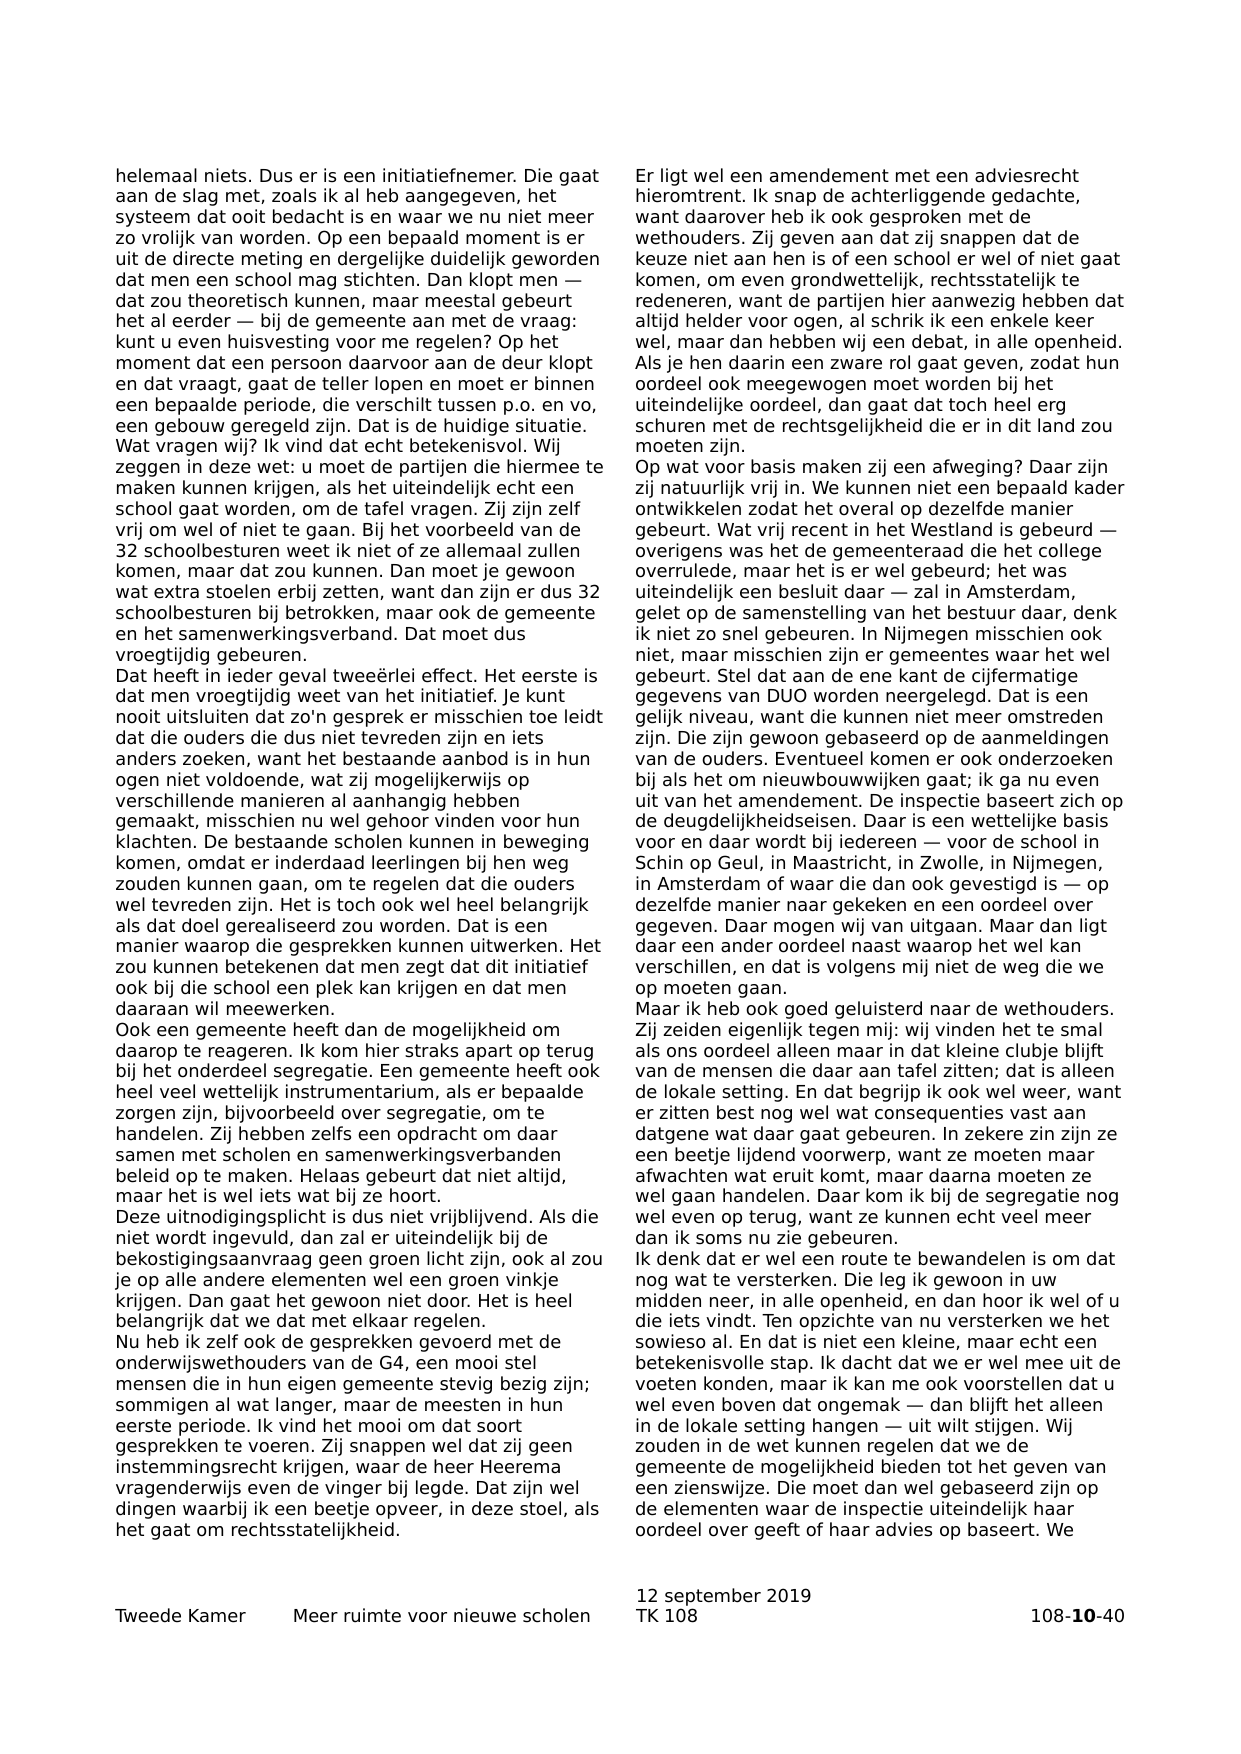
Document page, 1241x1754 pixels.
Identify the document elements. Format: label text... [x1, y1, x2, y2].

text Op wat voor basis maken zij een afweging? Daar zijn zij natuurlijk vrij in. We kunnen niet een bepaald kader ontwikkelen zodat het overal op dezelfde manier gebeurt. Wat vrij recent in het Westland is gebeurd — overigens was het de gemeenteraad die het college overrulede, maar het is er wel gebeurd; het was uiteindelijk een besluit daar — zal in Amsterdam, gelet op de samenstelling van het bestuur daar, denk ik niet zo snel gebeuren. In Nijmegen misschien ook niet, maar misschien zijn er gemeentes waar het wel gebeurt. Stel dat aan de ene kant de cijfermatige gegevens van DUO worden neergelegd. Dat is een gelijk niveau, want die kunnen niet meer omstreden zijn. Die zijn gewoon gebaseerd op de aanmeldingen van de ouders. Eventueel komen er ook onderzoeken bij als het om nieuwbouwwijken gaat; ik ga nu even uit van het amendement. De inspectie baseert zich op de deugdelijkheidseisen. Daar is een wettelijke basis voor en daar wordt bij iedereen — voor de school in Schin op Geul, in Maastricht, in Zwolle, in Nijmegen, in Amsterdam of waar die dan ook gevestigd is — op dezelfde manier naar gekeken en een oordeel over gegeven. Daar mogen wij van uitgaan. Maar dan ligt daar een ander oordeel naast waarop het wel kan verschillen, en dat is volgens mij niet de weg die we op moeten gaan. [635, 457, 1125, 999]
text Nu heb ik zelf ook de gesprekken gevoerd met de onderwijswethouders van de G4, een mooi stel mensen die in hun eigen gemeente stevig bezig zijn; sommigen al wat langer, maar de meesten in hun eerste periode. Ik vind het mooi om dat soort gesprekken te voeren. Zij snappen wel dat zij geen instemmingsrecht krijgen, waar de heer Heerema vragenderwijs even de vinger bij legde. Dat zijn wel dingen waarbij ik een beetje opveer, in deze stoel, als het gaat om rechtsstatelijkheid. [115, 1332, 605, 1540]
text Er ligt wel een amendement met een adviesrecht hieromtrent. Ik snap de achterliggende gedachte, want daarover heb ik ook gesproken met de wethouders. Zij geven aan dat zij snappen dat de keuze niet aan hen is of een school er wel of niet gaat komen, om even grondwettelijk, rechtsstatelijk te redeneren, want de partijen hier aanwezig hebben dat altijd helder voor ogen, al schrik ik een enkele keer wel, maar dan hebben wij een debat, in alle openheid. Als je hen daarin een zware rol gaat geven, zodat hun oordeel ook meegewogen moet worden bij het uiteindelijke oordeel, dan gaat dat toch heel erg schuren met de rechtsgelijkheid die er in dit land zou moeten zijn. [635, 165, 1125, 457]
text Ook een gemeente heeft dan de mogelijkheid om daarop te reageren. Ik kom hier straks apart op terug bij het onderdeel segregatie. Een gemeente heeft ook heel veel wettelijk instrumentarium, als er bepaalde zorgen zijn, bijvoorbeeld over segregatie, om te handelen. Zij hebben zelfs een opdracht om daar samen met scholen en samenwerkingsverbanden beleid op te maken. Helaas gebeurt dat niet altijd, maar het is wel iets wat bij ze hoort. [115, 1019, 605, 1207]
text helemaal niets. Dus er is een initiatiefnemer. Die gaat aan de slag met, zoals ik al heb aangegeven, het systeem dat ooit bedacht is en waar we nu niet meer zo vrolijk van worden. Op een bepaald moment is er uit de directe meting en dergelijke duidelijk geworden dat men een school mag stichten. Dan klopt men — dat zou theoretisch kunnen, maar meestal gebeurt het al eerder — bij de gemeente aan met de vraag: kunt u even huisvesting voor me regelen? Op het moment dat een persoon daarvoor aan de deur klopt en dat vraagt, gaat de teller lopen en moet er binnen een bepaalde periode, die verschilt tussen p.o. en vo, een gebouw geregeld zijn. Dat is de huidige situatie. [115, 165, 605, 436]
text Ik denk dat er wel een route te bewandelen is om dat nog wat te versterken. Die leg ik gewoon in uw midden neer, in alle openheid, en dan hoor ik wel of u die iets vindt. Ten opzichte van nu versterken we het sowieso al. En dat is niet een kleine, maar echt een betekenisvolle stap. Ik dacht dat we er wel mee uit de voeten konden, maar ik kan me ook voorstellen dat u wel even boven dat ongemak — dan blijft het alleen in de lokale setting hangen — uit wilt stijgen. Wij zouden in de wet kunnen regelen dat we de gemeente de mogelijkheid bieden tot het geven van een zienswijze. Die moet dan wel gebaseerd zijn op de elementen waar de inspectie uiteindelijk haar oordeel over geeft of haar advies op baseert. We [635, 1249, 1125, 1540]
text Deze uitnodigingsplicht is dus niet vrijblijvend. Als die niet wordt ingevuld, dan zal er uiteindelijk bij de bekostigingsaanvraag geen groen licht zijn, ook al zou je op alle andere elementen wel een groen vinkje krijgen. Dan gaat het gewoon niet door. Het is heel belangrijk dat we dat met elkaar regelen. [115, 1207, 605, 1332]
text Dat heeft in ieder geval tweeërlei effect. Het eerste is dat men vroegtijdig weet van het initiatief. Je kunt nooit uitsluiten dat zo'n gesprek er misschien toe leidt dat die ouders die dus niet tevreden zijn en iets anders zoeken, want het bestaande aanbod is in hun ogen niet voldoende, wat zij mogelijkerwijs op verschillende manieren al aanhangig hebben gemaakt, misschien nu wel gehoor vinden voor hun klachten. De bestaande scholen kunnen in beweging komen, omdat er inderdaad leerlingen bij hen weg zouden kunnen gaan, om te regelen dat die ouders wel tevreden zijn. Het is toch ook wel heel belangrijk als dat doel gerealiseerd zou worden. Dat is een manier waarop die gesprekken kunnen uitwerken. Het zou kunnen betekenen dat men zegt dat dit initiatief ook bij die school een plek kan krijgen en dat men daaraan wil meewerken. [115, 665, 605, 1019]
text Maar ik heb ook goed geluisterd naar de wethouders. Zij zeiden eigenlijk tegen mij: wij vinden het te smal als ons oordeel alleen maar in dat kleine clubje blijft van de mensen die daar aan tafel zitten; dat is alleen de lokale setting. En dat begrijp ik ook wel weer, want er zitten best nog wel wat consequenties vast aan datgene wat daar gaat gebeuren. In zekere zin zijn ze een beetje lijdend voorwerp, want ze moeten maar afwachten wat eruit komt, maar daarna moeten ze wel gaan handelen. Daar kom ik bij de segregatie nog wel even op terug, want ze kunnen echt veel meer dan ik soms nu zie gebeuren. [635, 999, 1125, 1249]
text Wat vragen wij? Ik vind dat echt betekenisvol. Wij zeggen in deze wet: u moet de partijen die hiermee te maken kunnen krijgen, als het uiteindelijk echt een school gaat worden, om de tafel vragen. Zij zijn zelf vrij om wel of niet te gaan. Bij het voorbeeld van de 32 schoolbesturen weet ik niet of ze allemaal zullen komen, maar dat zou kunnen. Dan moet je gewoon wat extra stoelen erbij zetten, want dan zijn er dus 32 schoolbesturen bij betrokken, maar ook de gemeente en het samenwerkingsverband. Dat moet dus vroegtijdig gebeuren. [115, 436, 605, 665]
